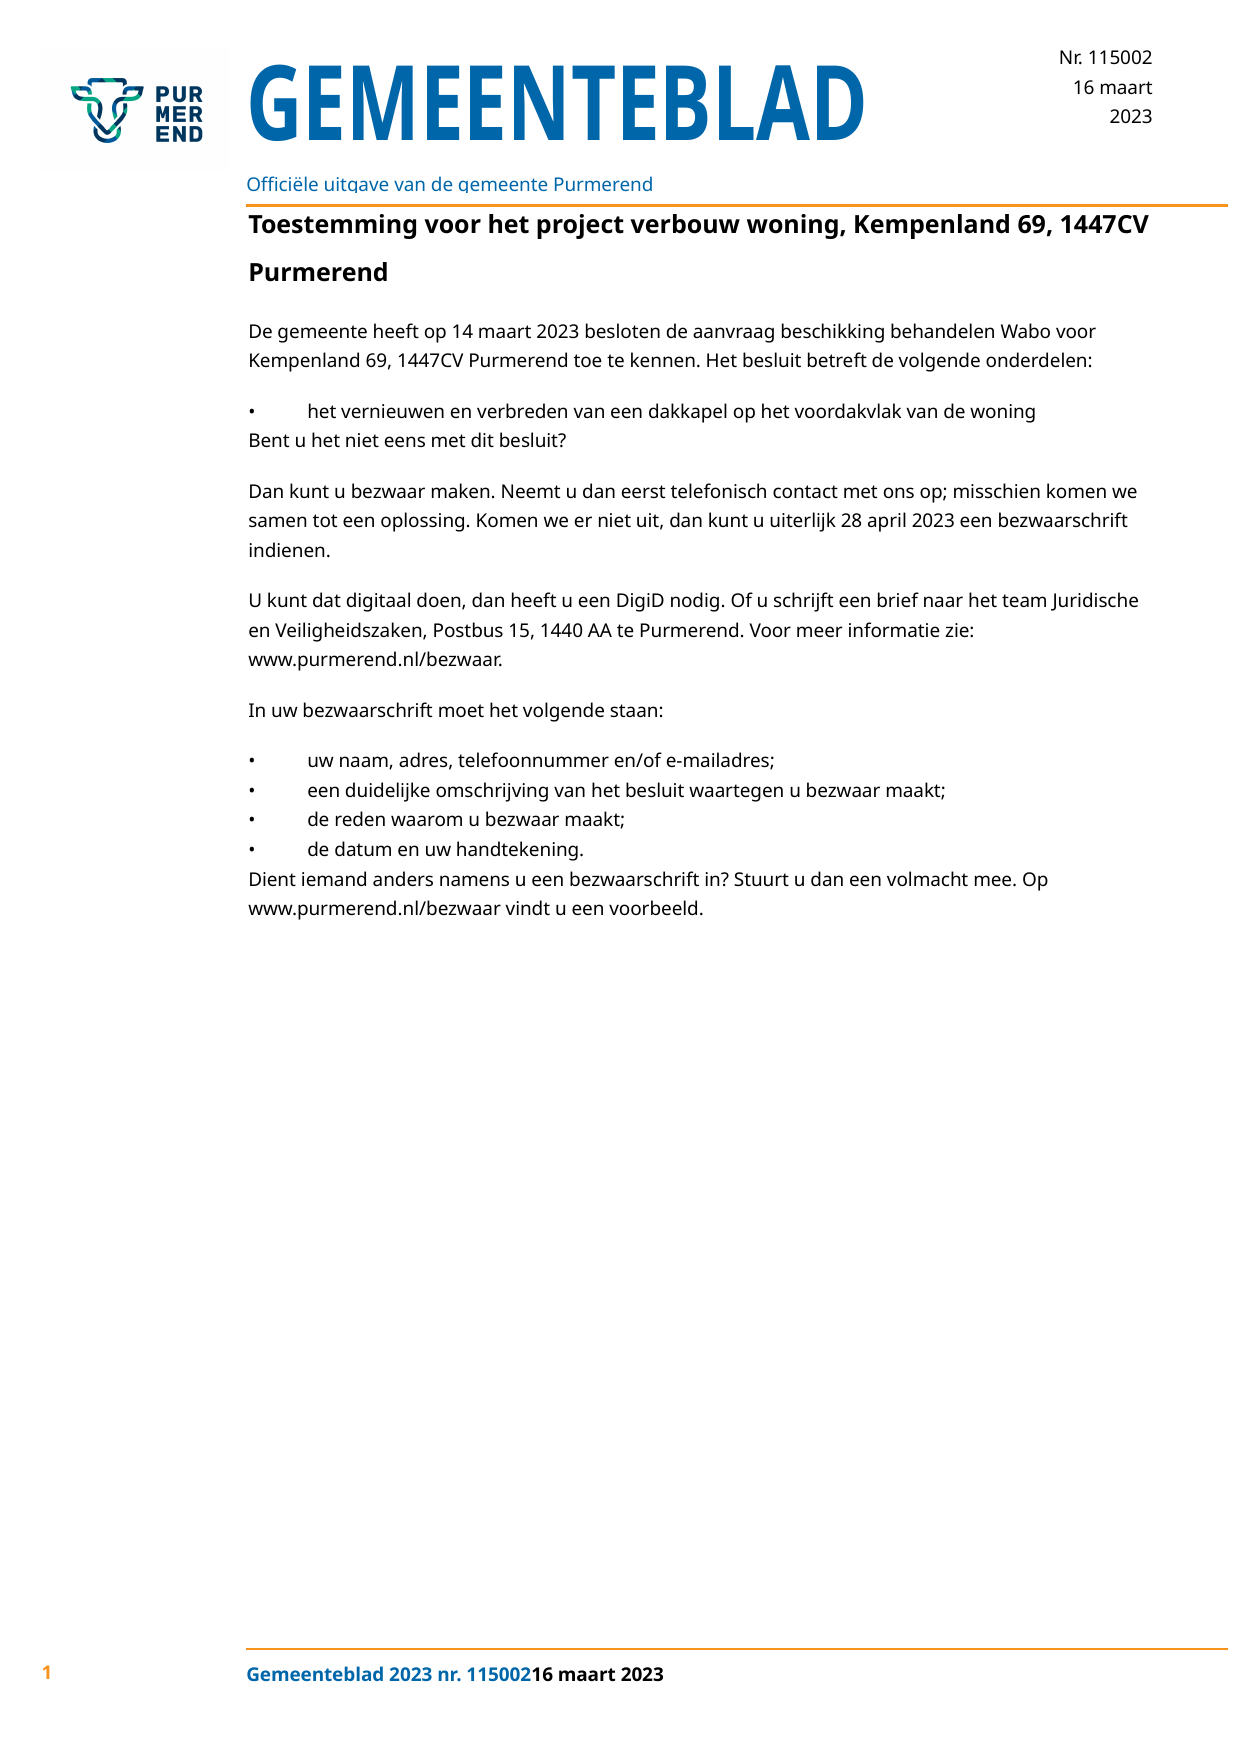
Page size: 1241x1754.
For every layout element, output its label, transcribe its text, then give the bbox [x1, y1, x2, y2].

text Dan kunt u bezwaar maken. Neemt u dan eerst telefonisch contact met ons op; misschien komen we samen tot een oplossing. Komen we er niet uit, dan kunt u uiterlijk 28 april 2023 een bezwaarschrift indienen. [248, 478, 1152, 563]
text Bent u het niet eens met dit besluit? [248, 427, 1152, 453]
list de datum en uw handtekening. [248, 836, 1152, 862]
text De gemeente heeft op 14 maart 2023 besloten de aanvraag beschikking behandelen Wabo voor Kempenland 69, 1447CV Purmerend toe te kennen. Het besluit betreft de volgende onderdelen: [248, 318, 1152, 373]
list de reden waarom u bezwaar maakt; [248, 807, 1152, 832]
text U kunt dat digitaal doen, dan heeft u een DigiD nodig. Of u schrijft een brief naar het team Juridische en Veiligheidszaken, Postbus 15, 1440 AA te Purmerend. Voor meer informatie zie: www.purmerend.nl/bezwaar. [248, 587, 1152, 672]
list uw naam, adres, telefoonnummer en/of e-mailadres; [248, 747, 1152, 773]
list het vernieuwen en verbreden van een dakkapel op het voordakvlak van de woning [248, 398, 1152, 424]
text In uw bezwaarschrift moet het volgende staan: [248, 697, 1152, 723]
text Toestemming voor het project verbouw woning, Kempenland 69, 1447CV Purmerend [248, 207, 1152, 288]
list een duidelijke omschrijving van het besluit waartegen u bezwaar maakt; [248, 777, 1152, 803]
text Dient iemand anders namens u een bezwaarschrift in? Stuurt u dan een volmacht mee. Op www.purmerend.nl/bezwaar vindt u een voorbeeld. [248, 866, 1152, 921]
picture [41, 47, 231, 172]
